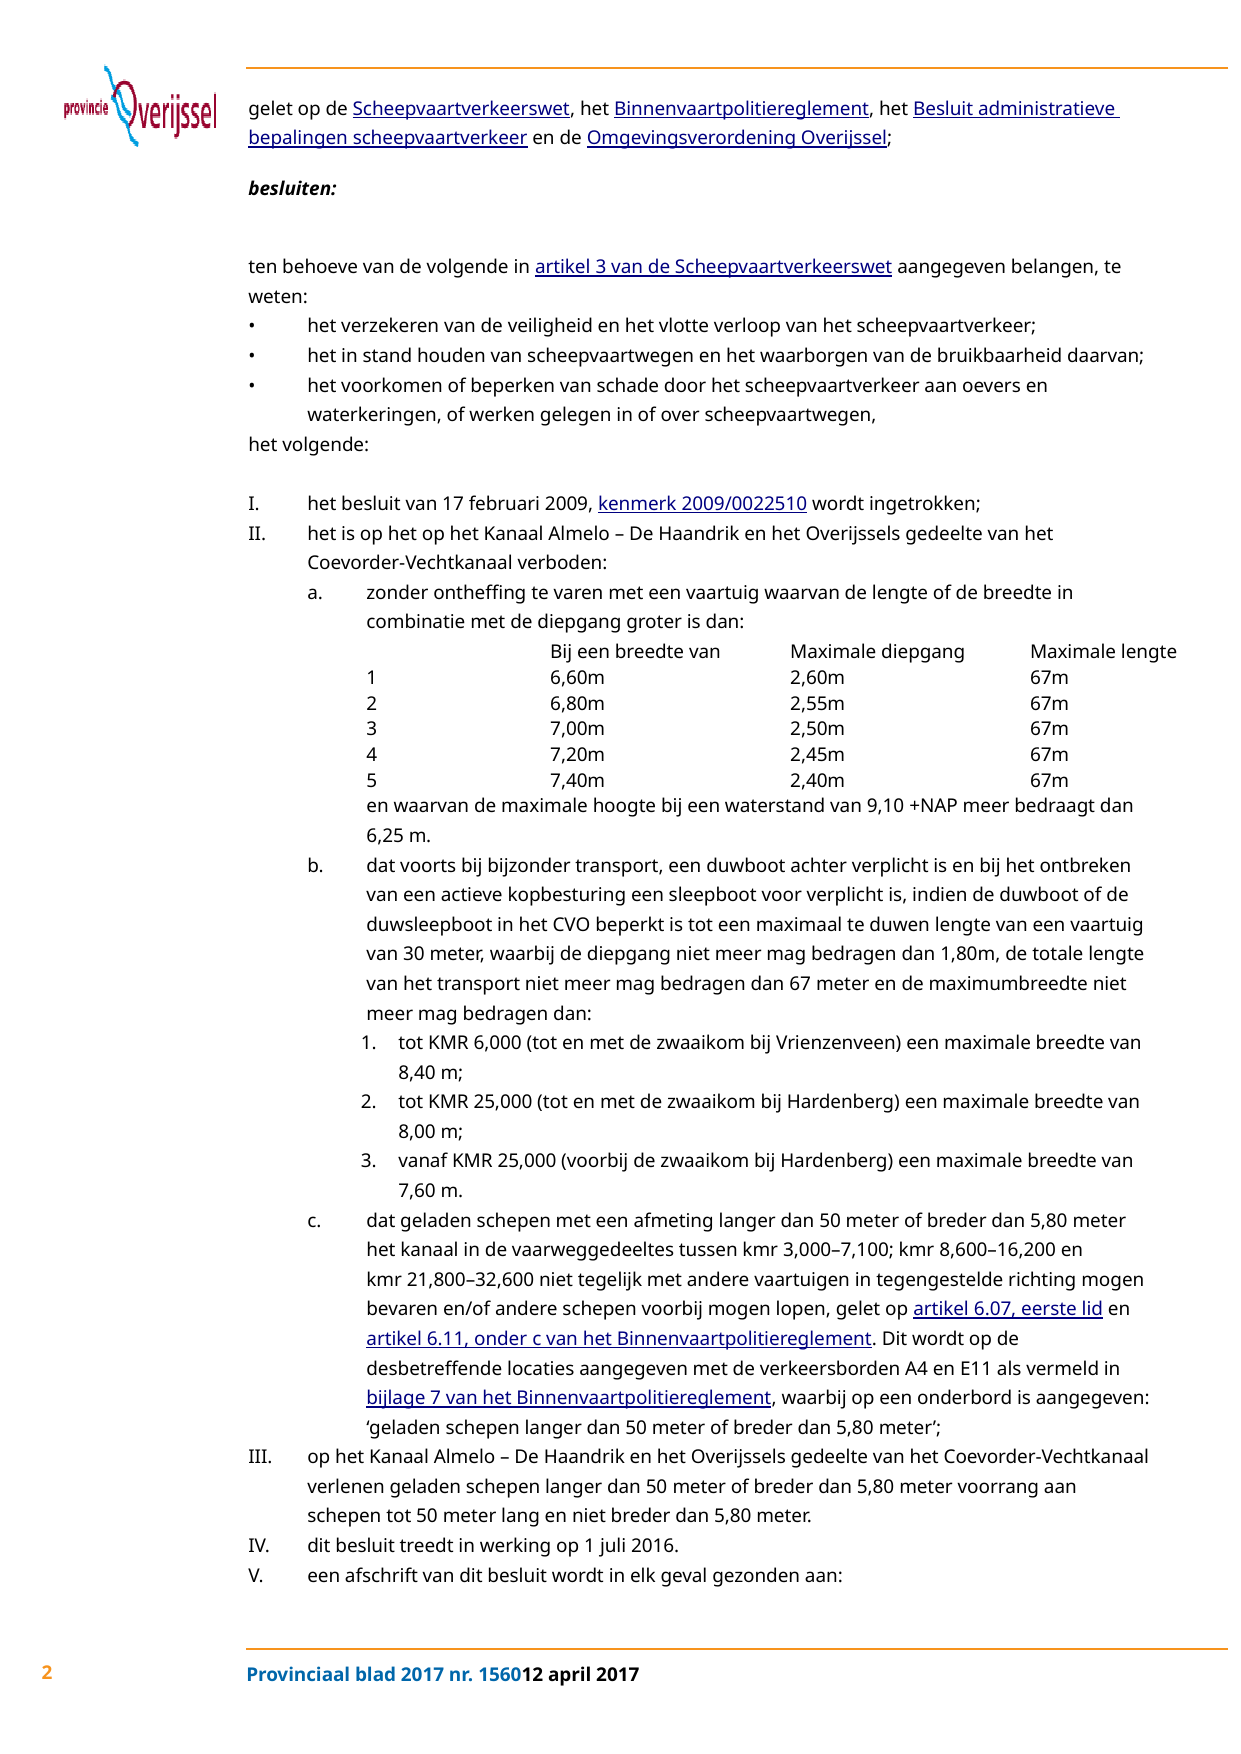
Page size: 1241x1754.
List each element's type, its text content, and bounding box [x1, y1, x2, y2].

list het verzekeren van de veiligheid en het vlotte verloop van het scheepvaartverkeer; [248, 313, 1152, 338]
table_header [366, 638, 550, 664]
table_cell 67m [1030, 664, 1240, 690]
table_cell 5 [366, 767, 550, 793]
text gelet op de Scheepvaartverkeerswet, het Binnenvaartpolitiereglement, het Besluit administratieve bepalingen scheepvaartverkeer en de Omgevingsverordening Overijssel; [248, 95, 1152, 150]
list tot KMR 25,000 (tot en met de zwaaikom bij Hardenberg) een maximale breedte van 8,00 m; [361, 1088, 1152, 1144]
table_cell 6,80m [550, 690, 790, 715]
list het in stand houden van scheepvaartwegen en het waarborgen van de bruikbaarheid daarvan; [248, 342, 1152, 368]
table_cell 67m [1030, 690, 1240, 715]
table_cell 2,60m [790, 664, 1030, 690]
list het is op het op het Kanaal Almelo – De Haandrik en het Overijssels gedeelte van het Coevorder-Vechtkanaal verboden: [248, 520, 1152, 575]
table_header Maximale lengte [1030, 638, 1240, 664]
list zonder ontheffing te varen met een vaartuig waarvan de lengte of de breedte in combinatie met de diepgang groter is dan: [307, 579, 1152, 634]
table_cell 4 [366, 741, 550, 767]
table_cell 2,50m [790, 715, 1030, 741]
list het voorkomen of beperken van schade door het scheepvaartverkeer aan oevers en waterkeringen, of werken gelegen in of over scheepvaartwegen, [248, 372, 1152, 427]
table_cell 1 [366, 664, 550, 690]
list dat geladen schepen met een afmeting langer dan 50 meter of breder dan 5,80 meter het kanaal in de vaarweggedeeltes tussen kmr 3,000–7,100; kmr 8,600–16,200 en kmr 21,800–32,600 niet tegelijk met andere vaartuigen in tegengestelde richting mogen bevaren en/of andere schepen voorbij mogen lopen, gelet op artikel 6.07, eerste lid en artikel 6.11, onder c van het Binnenvaartpolitiereglement. Dit wordt op de desbetreffende locaties aangegeven met de verkeersborden A4 en E11 als vermeld in bijlage 7 van het Binnenvaartpolitiereglement, waarbij op een onderbord is aangegeven: ‘geladen schepen langer dan 50 meter of breder dan 5,80 meter’; [307, 1207, 1152, 1440]
picture [41, 47, 231, 172]
table_cell 7,20m [550, 741, 790, 767]
table_cell 6,60m [550, 664, 790, 690]
text het volgende: [248, 431, 1152, 457]
table_cell 67m [1030, 767, 1240, 793]
list dat voorts bij bijzonder transport, een duwboot achter verplicht is en bij het ontbreken van een actieve kopbesturing een sleepboot voor verplicht is, indien de duwboot of de duwsleepboot in het CVO beperkt is tot een maximaal te duwen lengte van een vaartuig van 30 meter, waarbij de diepgang niet meer mag bedragen dan 1,80m, de totale lengte van het transport niet meer mag bedragen dan 67 meter en de maximumbreedte niet meer mag bedragen dan: [307, 852, 1152, 1026]
table_cell 67m [1030, 715, 1240, 741]
list een afschrift van dit besluit wordt in elk geval gezonden aan: [248, 1562, 1152, 1588]
table_header Bij een breedte van [550, 638, 790, 664]
text ten behoeve van de volgende in artikel 3 van de Scheepvaartverkeerswet aangegeven belangen, te weten: [248, 253, 1152, 309]
list het besluit van 17 februari 2009, kenmerk 2009/0022510 wordt ingetrokken; [248, 490, 1152, 516]
list tot KMR 6,000 (tot en met de zwaaikom bij Vrienzenveen) een maximale breedte van 8,40 m; [361, 1029, 1152, 1085]
table_cell 2,40m [790, 767, 1030, 793]
list dit besluit treedt in werking op 1 juli 2016. [248, 1532, 1152, 1558]
list en waarvan de maximale hoogte bij een waterstand van 9,10 +NAP meer bedraagt dan 6,25 m. [307, 793, 1152, 848]
text besluiten: [248, 175, 1152, 200]
table_cell 3 [366, 715, 550, 741]
list op het Kanaal Almelo – De Haandrik en het Overijssels gedeelte van het Coevorder-Vechtkanaal verlenen geladen schepen langer dan 50 meter of breder dan 5,80 meter voorrang aan schepen tot 50 meter lang en niet breder dan 5,80 meter. [248, 1443, 1152, 1528]
table_cell 7,40m [550, 767, 790, 793]
table_cell 67m [1030, 741, 1240, 767]
table_cell 7,00m [550, 715, 790, 741]
list vanaf KMR 25,000 (voorbij de zwaaikom bij Hardenberg) een maximale breedte van 7,60 m. [361, 1148, 1152, 1203]
table_cell 2 [366, 690, 550, 715]
table_cell 2,55m [790, 690, 1030, 715]
table_cell 2,45m [790, 741, 1030, 767]
table_header Maximale diepgang [790, 638, 1030, 664]
